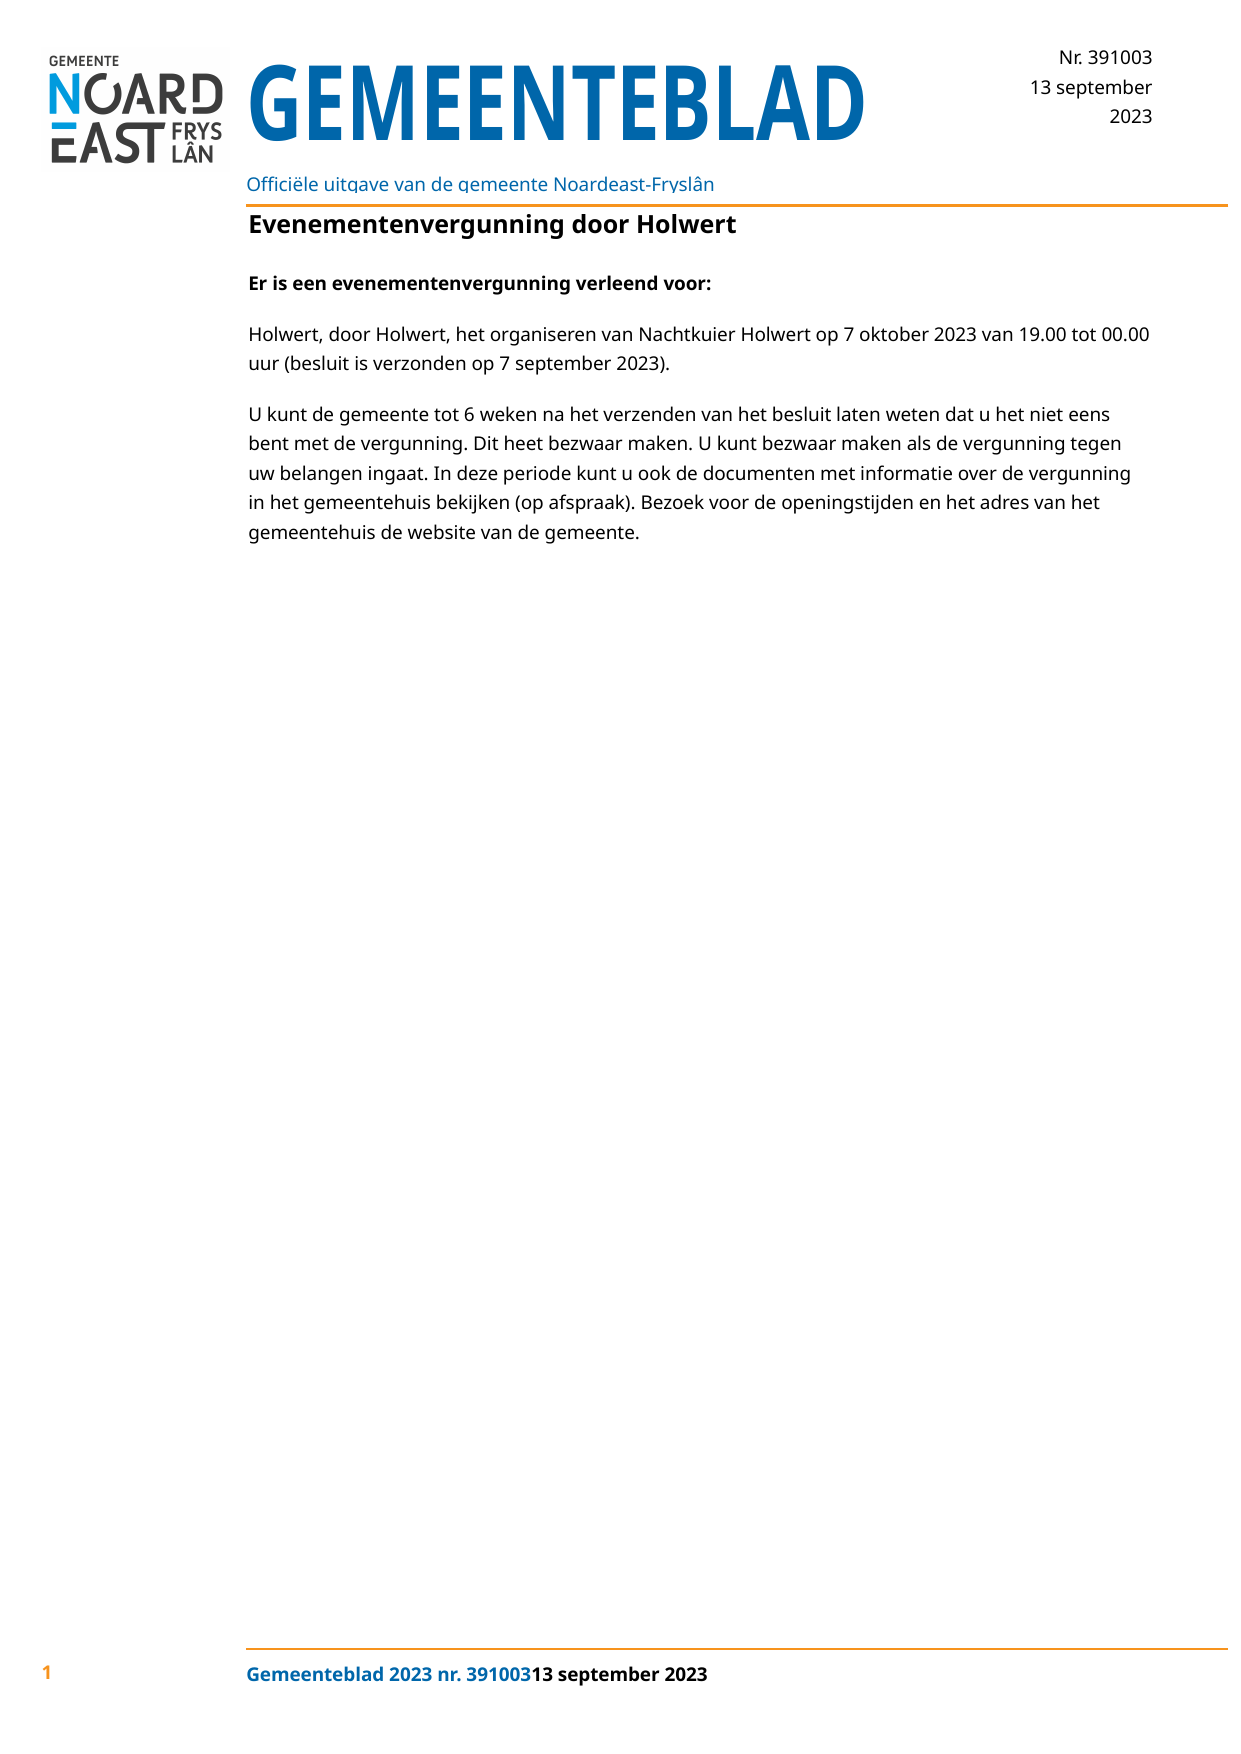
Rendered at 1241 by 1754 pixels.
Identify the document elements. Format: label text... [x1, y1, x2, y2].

text U kunt de gemeente tot 6 weken na het verzenden van het besluit laten weten dat u het niet eens bent met de vergunning. Dit heet bezwaar maken. U kunt bezwaar maken als de vergunning tegen uw belangen ingaat. In deze periode kunt u ook de documenten met informatie over de vergunning in het gemeentehuis bekijken (op afspraak). Bezoek voor de openingstijden en het adres van het gemeentehuis de website van de gemeente. [248, 401, 1152, 545]
text Evenementenvergunning door Holwert [248, 207, 1152, 241]
text Er is een evenementenvergunning verleend voor: [248, 270, 1152, 296]
picture [41, 47, 231, 172]
text Holwert, door Holwert, het organiseren van Nachtkuier Holwert op 7 oktober 2023 van 19.00 tot 00.00 uur (besluit is verzonden op 7 september 2023). [248, 321, 1152, 376]
